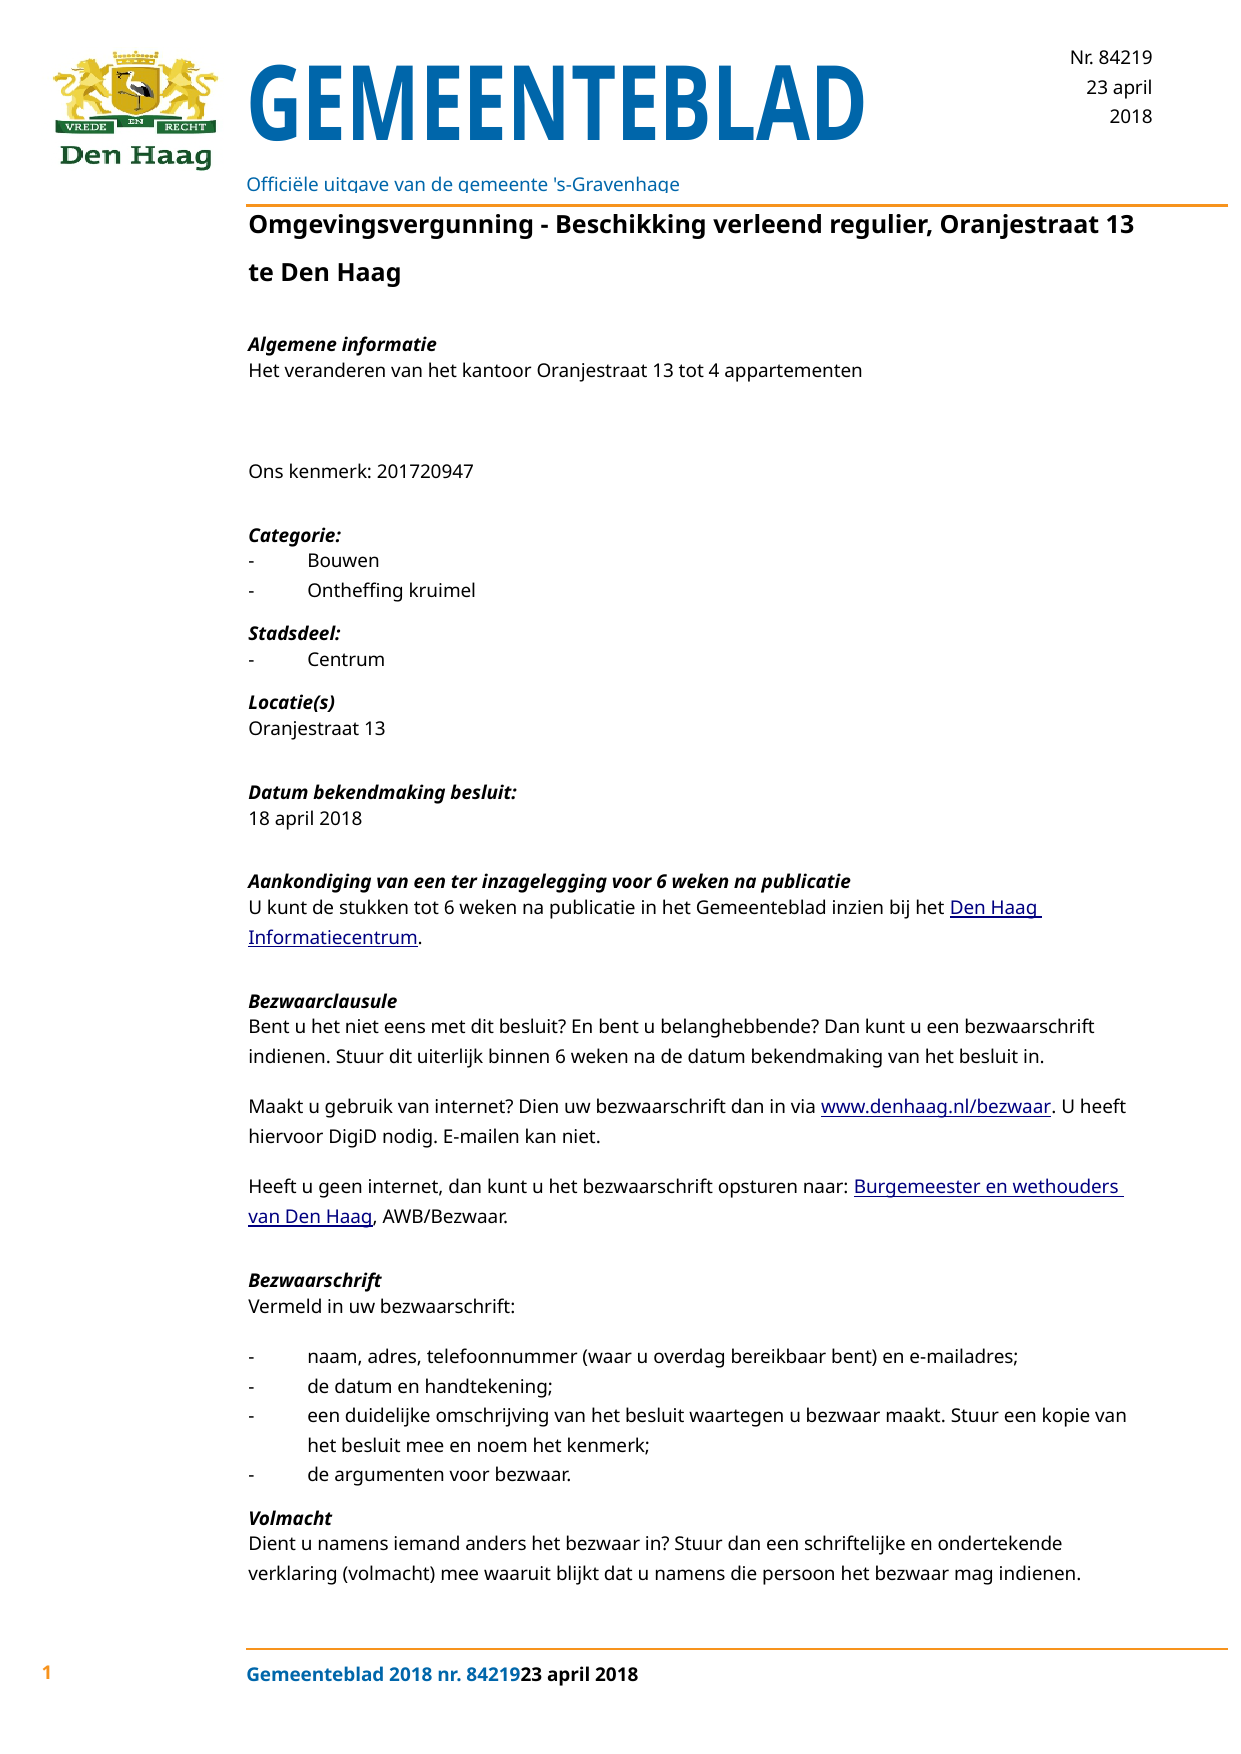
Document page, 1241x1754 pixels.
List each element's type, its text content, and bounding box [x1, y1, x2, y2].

text Bent u het niet eens met dit besluit? En bent u belanghebbende? Dan kunt u een bezwaarschrift indienen. Stuur dit uiterlijk binnen 6 weken na de datum bekendmaking van het besluit in. [248, 1014, 1152, 1069]
text Bezwaarschrift [248, 1267, 1152, 1293]
text Heeft u geen internet, dan kunt u het bezwaarschrift opsturen naar: Burgemeester en wethouders van Den Haag, AWB/Bezwaar. [248, 1174, 1152, 1229]
list naam, adres, telefoonnummer (waar u overdag bereikbaar bent) en e-mailadres; [248, 1343, 1152, 1369]
text Vermeld in uw bezwaarschrift: [248, 1293, 1152, 1319]
list een duidelijke omschrijving van het besluit waartegen u bezwaar maakt. Stuur een kopie van het besluit mee en noem het kenmerk; [248, 1402, 1152, 1458]
text Dient u namens iemand anders het bezwaar in? Stuur dan een schriftelijke en ondertekende verklaring (volmacht) mee waaruit blijkt dat u namens die persoon het bezwaar mag indienen. [248, 1531, 1152, 1586]
text Datum bekendmaking besluit: [248, 779, 1152, 805]
text Ons kenmerk: 201720947 [248, 458, 1152, 484]
text Maakt u gebruik van internet? Dien uw bezwaarschrift dan in via www.denhaag.nl/bezwaar. U heeft hiervoor DigiD nodig. E-mailen kan niet. [248, 1094, 1152, 1149]
text Omgevingsvergunning - Beschikking verleend regulier, Oranjestraat 13 te Den Haag [248, 207, 1152, 288]
text Volmacht [248, 1505, 1152, 1531]
list de argumenten voor bezwaar. [248, 1462, 1152, 1487]
text Het veranderen van het kantoor Oranjestraat 13 tot 4 appartementen [248, 357, 1152, 383]
text Aankondiging van een ter inzagelegging voor 6 weken na publicatie [248, 869, 1152, 894]
list Bouwen [248, 548, 1152, 573]
list de datum en handtekening; [248, 1373, 1152, 1399]
text Bezwaarclausule [248, 988, 1152, 1014]
text 18 april 2018 [248, 805, 1152, 830]
text U kunt de stukken tot 6 weken na publicatie in het Gemeenteblad inzien bij het Den Haag Informatiecentrum. [248, 894, 1152, 950]
list Centrum [248, 646, 1152, 672]
text Algemene informatie [248, 331, 1152, 357]
picture [41, 47, 231, 172]
text Stadsdeel: [248, 620, 1152, 646]
list Ontheffing kruimel [248, 577, 1152, 603]
text Categorie: [248, 522, 1152, 548]
text Locatie(s) [248, 689, 1152, 715]
text Oranjestraat 13 [248, 715, 1152, 741]
